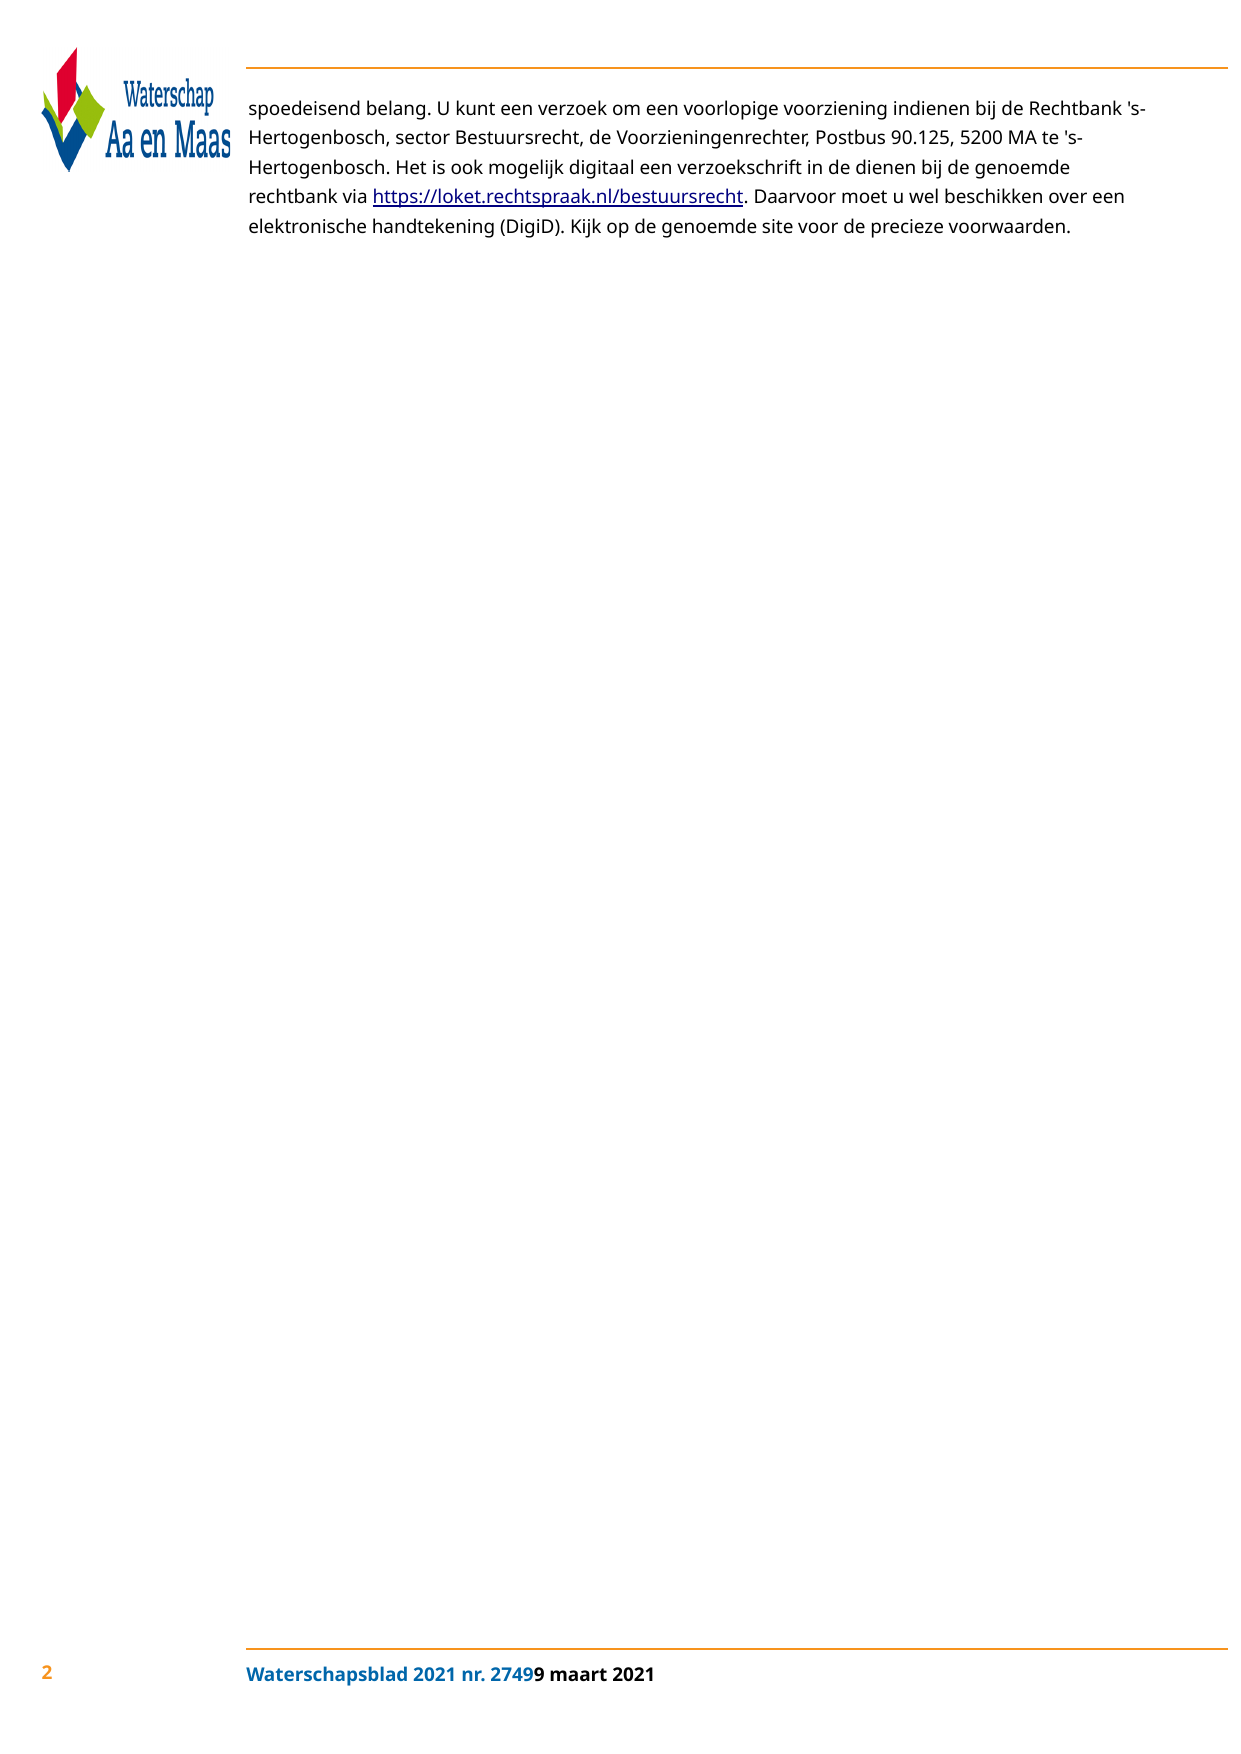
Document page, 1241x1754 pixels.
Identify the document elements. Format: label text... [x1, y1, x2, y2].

text spoedeisend belang. U kunt een verzoek om een voorlopige voorziening indienen bij de Rechtbank 's-Hertogenbosch, sector Bestuursrecht, de Voorzieningenrechter, Postbus 90.125, 5200 MA te 's-Hertogenbosch. Het is ook mogelijk digitaal een verzoekschrift in de dienen bij de genoemde rechtbank via https://loket.rechtspraak.nl/bestuursrecht. Daarvoor moet u wel beschikken over een elektronische handtekening (DigiD). Kijk op de genoemde site voor de precieze voorwaarden. [248, 95, 1152, 239]
picture [41, 47, 231, 172]
